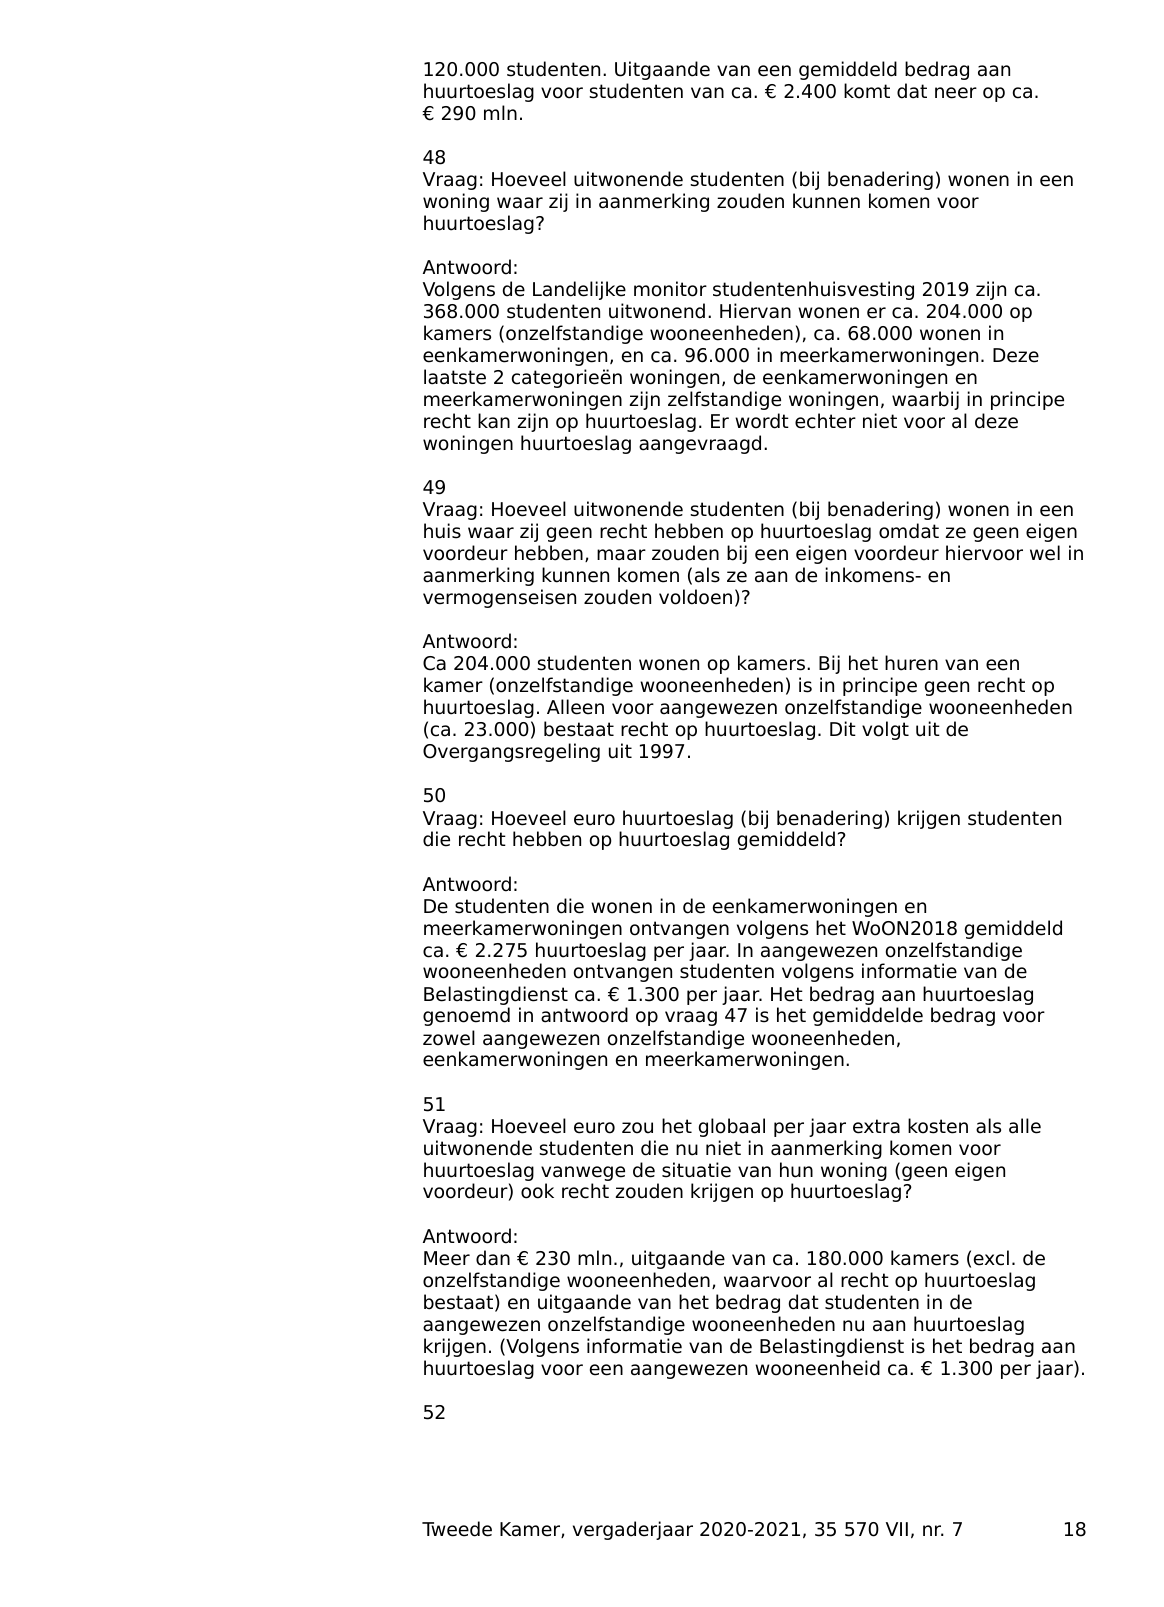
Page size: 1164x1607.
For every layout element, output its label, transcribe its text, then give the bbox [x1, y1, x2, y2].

text Ca 204.000 studenten wonen op kamers. Bij het huren van een kamer (onzelfstandige wooneenheden) is in principe geen recht op huurtoeslag. Alleen voor aangewezen onzelfstandige wooneenheden (ca. 23.000) bestaat recht op huurtoeslag. Dit volgt uit de Overgangsregeling uit 1997. [422, 653, 1087, 763]
text Vraag: Hoeveel uitwonende studenten (bij benadering) wonen in een woning waar zij in aanmerking zouden kunnen komen voor huurtoeslag? [422, 169, 1087, 235]
text Antwoord: [422, 873, 1087, 896]
text 50 [422, 785, 1087, 807]
text Antwoord: [422, 1226, 1087, 1248]
text 52 [422, 1402, 1087, 1424]
text Antwoord: [422, 631, 1087, 653]
text Meer dan € 230 mln., uitgaande van ca. 180.000 kamers (excl. de onzelfstandige wooneenheden, waarvoor al recht op huurtoeslag bestaat) en uitgaande van het bedrag dat studenten in de aangewezen onzelfstandige wooneenheden nu aan huurtoeslag krijgen. (Volgens informatie van de Belastingdienst is het bedrag aan huurtoeslag voor een aangewezen wooneenheid ca. € 1.300 per jaar). [422, 1248, 1087, 1379]
text Vraag: Hoeveel uitwonende studenten (bij benadering) wonen in een huis waar zij geen recht hebben op huurtoeslag omdat ze geen eigen voordeur hebben, maar zouden bij een eigen voordeur hiervoor wel in aanmerking kunnen komen (als ze aan de inkomens- en vermogenseisen zouden voldoen)? [422, 499, 1087, 609]
text 51 [422, 1093, 1087, 1116]
text Volgens de Landelijke monitor studentenhuisvesting 2019 zijn ca. 368.000 studenten uitwonend. Hiervan wonen er ca. 204.000 op kamers (onzelfstandige wooneenheden), ca. 68.000 wonen in eenkamerwoningen, en ca. 96.000 in meerkamerwoningen. Deze laatste 2 categorieën woningen, de eenkamerwoningen en meerkamerwoningen zijn zelfstandige woningen, waarbij in principe recht kan zijn op huurtoeslag. Er wordt echter niet voor al deze woningen huurtoeslag aangevraagd. [422, 279, 1087, 455]
text Antwoord: [422, 257, 1087, 279]
text De studenten die wonen in de eenkamerwoningen en meerkamerwoningen ontvangen volgens het WoON2018 gemiddeld ca. € 2.275 huurtoeslag per jaar. In aangewezen onzelfstandige wooneenheden ontvangen studenten volgens informatie van de Belastingdienst ca. € 1.300 per jaar. Het bedrag aan huurtoeslag genoemd in antwoord op vraag 47 is het gemiddelde bedrag voor zowel aangewezen onzelfstandige wooneenheden, eenkamerwoningen en meerkamerwoningen. [422, 896, 1087, 1071]
text 49 [422, 477, 1087, 499]
text Vraag: Hoeveel euro zou het globaal per jaar extra kosten als alle uitwonende studenten die nu niet in aanmerking komen voor huurtoeslag vanwege de situatie van hun woning (geen eigen voordeur) ook recht zouden krijgen op huurtoeslag? [422, 1116, 1087, 1203]
text 48 [422, 147, 1087, 169]
text Vraag: Hoeveel euro huurtoeslag (bij benadering) krijgen studenten die recht hebben op huurtoeslag gemiddeld? [422, 807, 1087, 851]
text 120.000 studenten. Uitgaande van een gemiddeld bedrag aan huurtoeslag voor studenten van ca. € 2.400 komt dat neer op ca. € 290 mln. [422, 59, 1087, 125]
